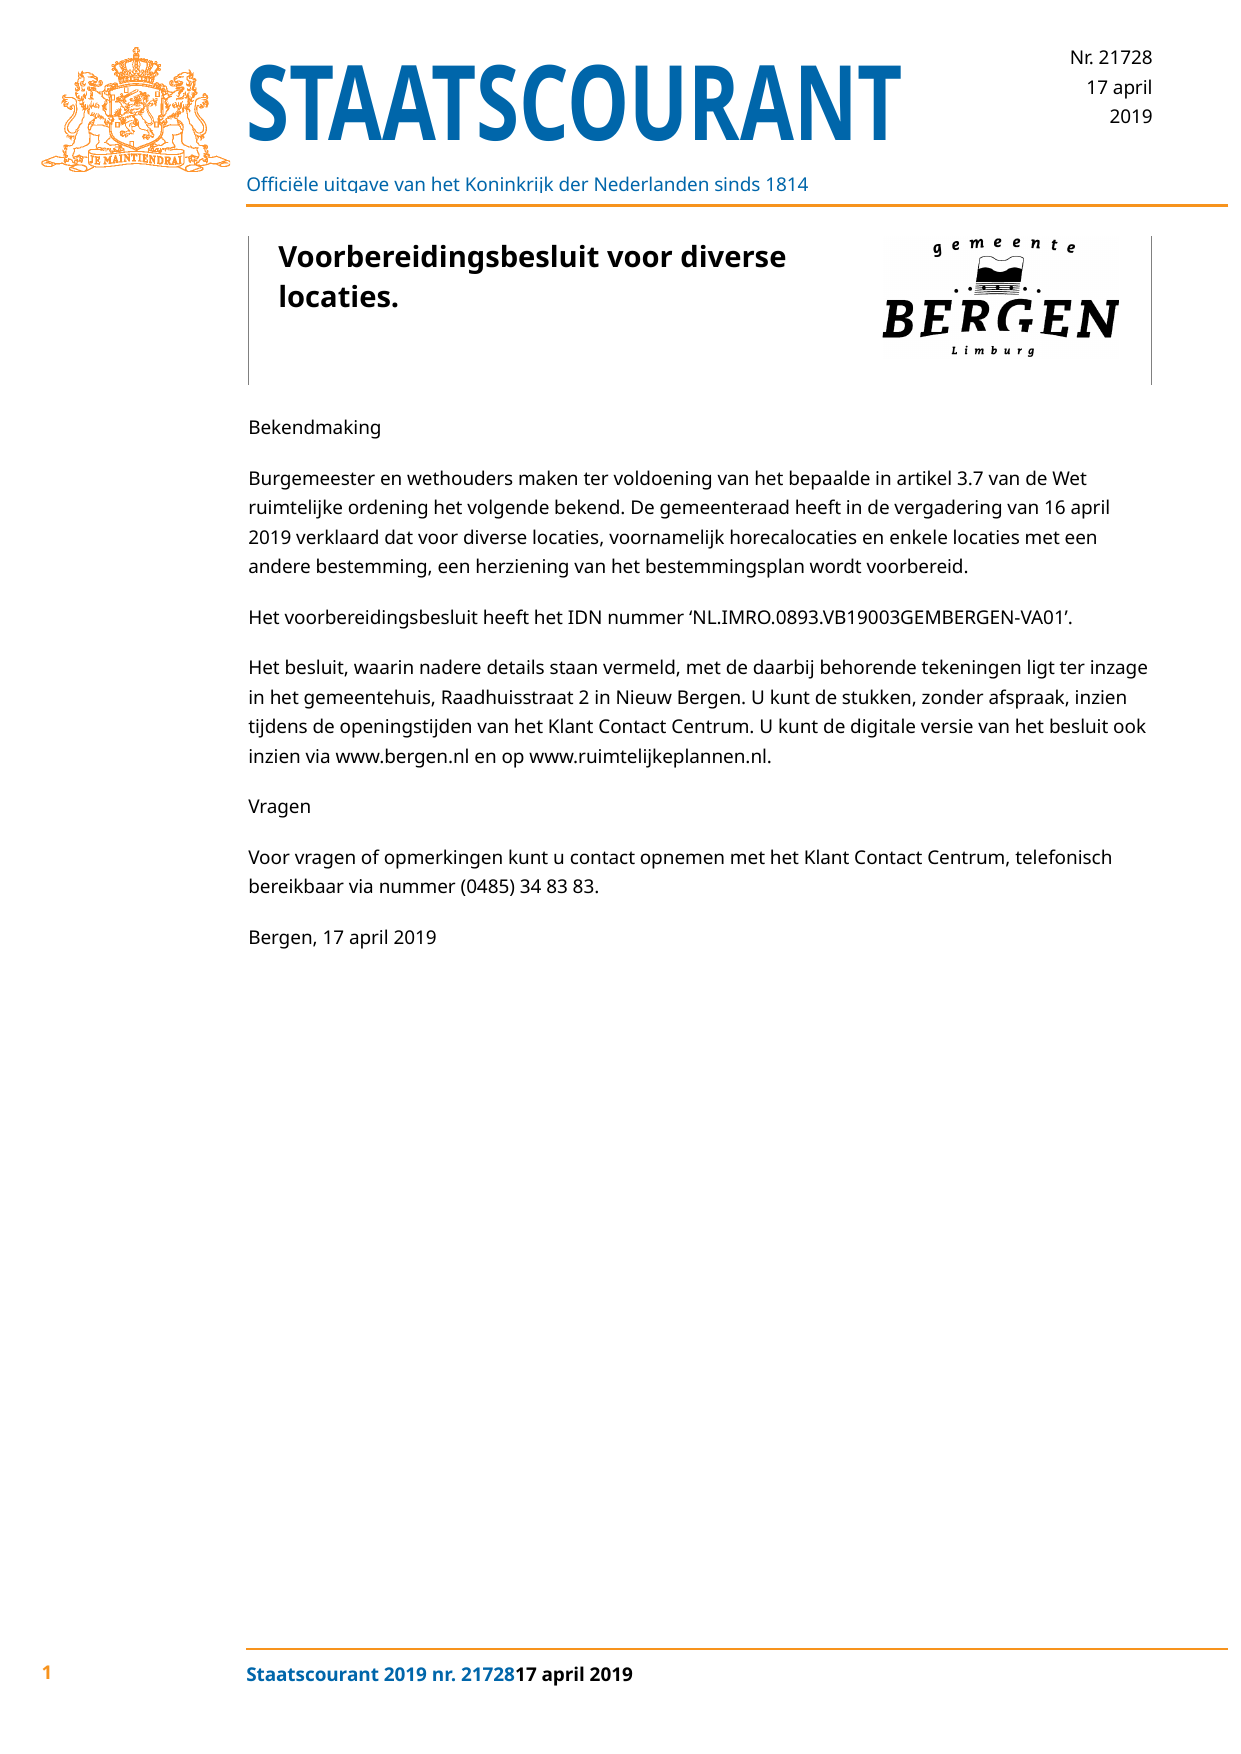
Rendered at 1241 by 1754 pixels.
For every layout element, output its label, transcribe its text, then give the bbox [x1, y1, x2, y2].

text Het voorbereidingsbesluit heeft het IDN nummer ‘NL.IMRO.0893.VB19003GEMBERGEN-VA01’. [248, 604, 1152, 629]
text Het besluit, waarin nadere details staan vermeld, met de daarbij behorende tekeningen ligt ter inzage in het gemeentehuis, Raadhuisstraat 2 in Nieuw Bergen. U kunt de stukken, zonder afspraak, inzien tijdens de openingstijden van het Klant Contact Centrum. U kunt de digitale versie van het besluit ook inzien via www.bergen.nl en op www.ruimtelijkeplannen.nl. [248, 654, 1152, 769]
picture [41, 47, 231, 172]
text Vragen [248, 793, 1152, 819]
text Burgemeester en wethouders maken ter voldoening van het bepaalde in artikel 3.7 van de Wet ruimtelijke ordening het volgende bekend. De gemeenteraad heeft in de vergadering van 16 april 2019 verklaard dat voor diverse locaties, voornamelijk horecalocaties en enkele locaties met een andere bestemming, een herziening van het bestemmingsplan wordt voorbereid. [248, 465, 1152, 579]
text Bergen, 17 april 2019 [248, 924, 1152, 949]
picture [882, 236, 1119, 359]
table_header Voorbereidingsbesluit voor diverse locaties. [249, 236, 850, 385]
text Bekendmaking [248, 414, 1152, 440]
table_header [850, 236, 1151, 385]
text Voor vragen of opmerkingen kunt u contact opnemen met het Klant Contact Centrum, telefonisch bereikbaar via nummer (0485) 34 83 83. [248, 844, 1152, 899]
